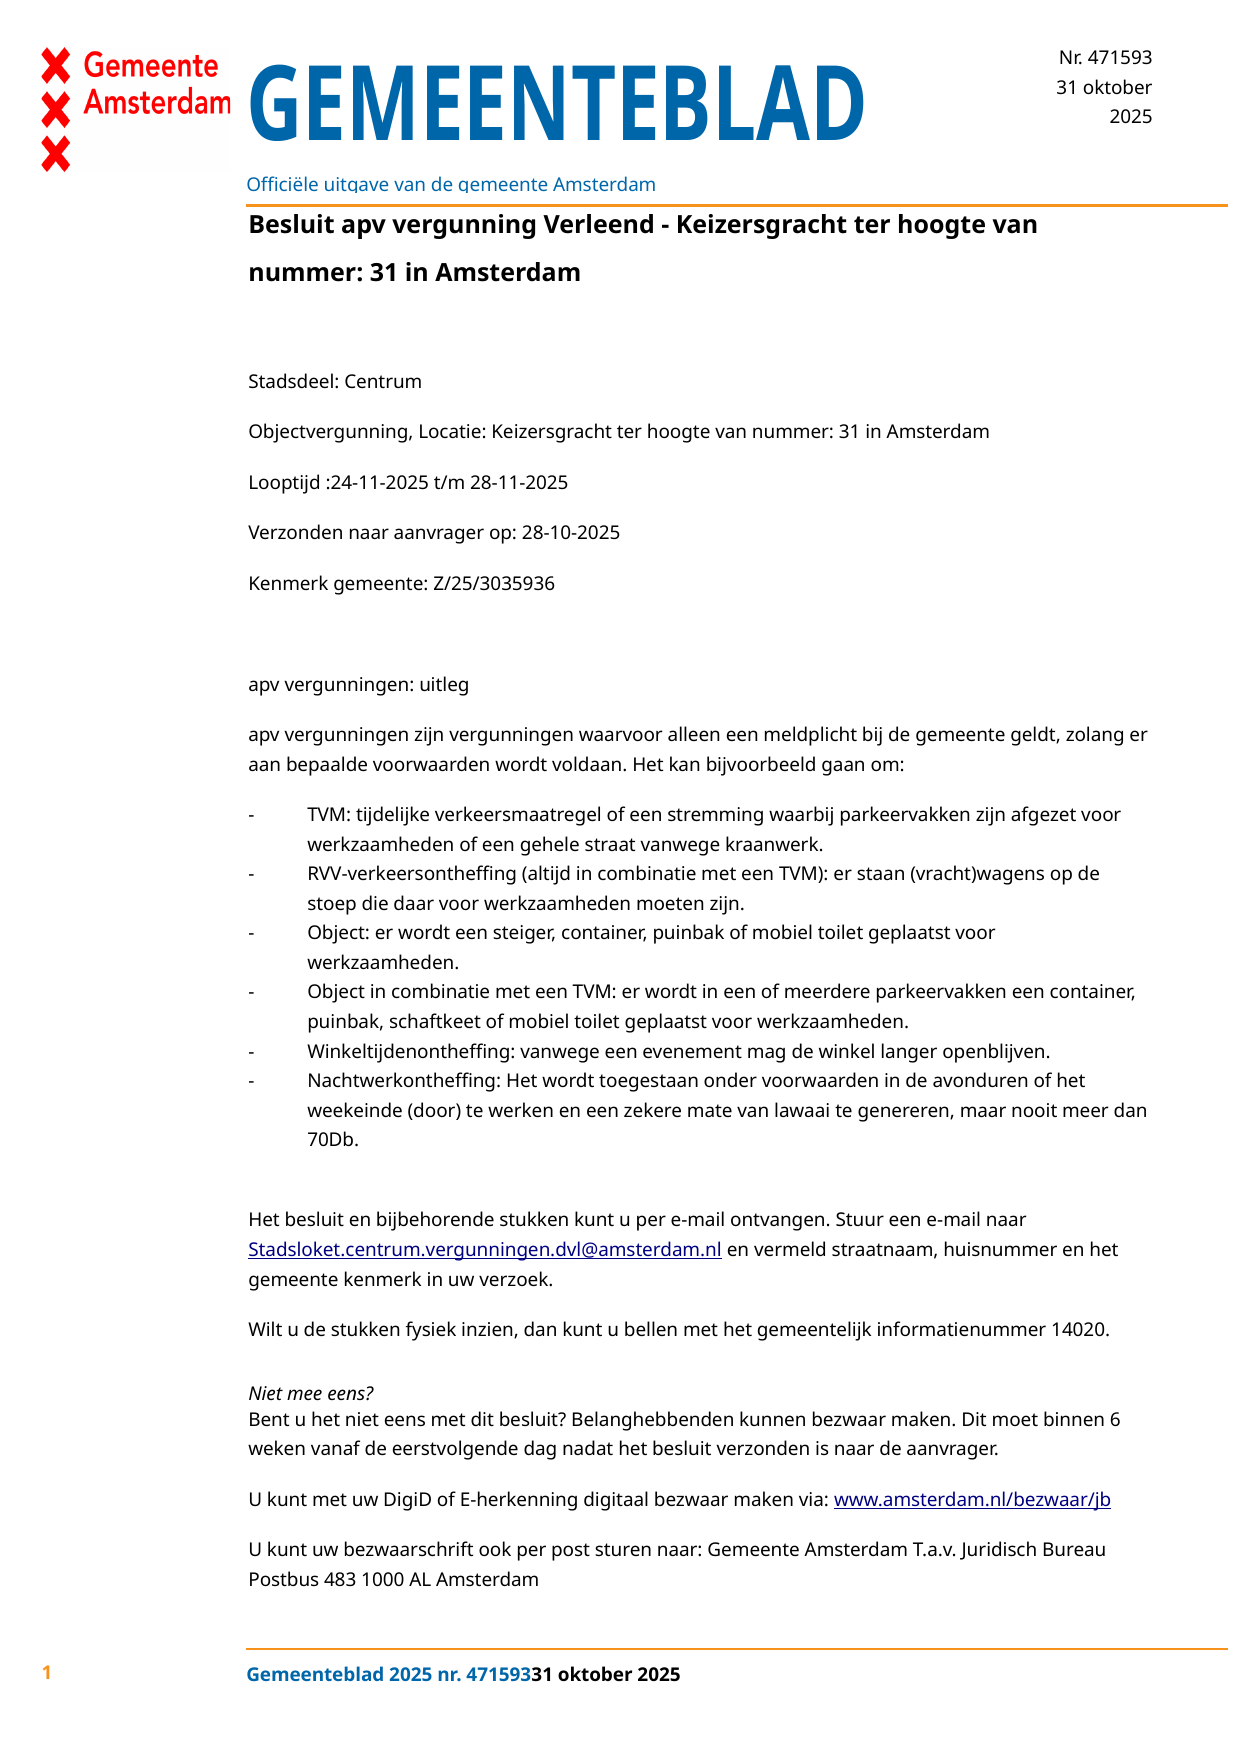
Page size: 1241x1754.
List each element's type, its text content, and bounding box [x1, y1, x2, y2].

list Nachtwerkontheffing: Het wordt toegestaan onder voorwaarden in de avonduren of het weekeinde (door) te werken en een zekere mate van lawaai te genereren, maar nooit meer dan 70Db. [248, 1067, 1152, 1152]
list Object in combinatie met een TVM: er wordt in een of meerdere parkeervakken een container, puinbak, schaftkeet of mobiel toilet geplaatst voor werkzaamheden. [248, 979, 1152, 1034]
text Looptijd :24-11-2025 t/m 28-11-2025 [248, 469, 1152, 495]
text Besluit apv vergunning Verleend - Keizersgracht ter hoogte van nummer: 31 in Amsterdam [248, 207, 1152, 288]
text apv vergunningen zijn vergunningen waarvoor alleen een meldplicht bij de gemeente geldt, zolang er aan bepaalde voorwaarden wordt voldaan. Het kan bijvoorbeeld gaan om: [248, 721, 1152, 777]
text Stadsdeel: Centrum [248, 368, 1152, 394]
list RVV-verkeersontheffing (altijd in combinatie met een TVM): er staan (vracht)wagens op de stoep die daar voor werkzaamheden moeten zijn. [248, 860, 1152, 916]
list Object: er wordt een steiger, container, puinbak of mobiel toilet geplaatst voor werkzaamheden. [248, 919, 1152, 975]
text Objectvergunning, Locatie: Keizersgracht ter hoogte van nummer: 31 in Amsterdam [248, 419, 1152, 444]
text Niet mee eens? [248, 1380, 1152, 1406]
text Bent u het niet eens met dit besluit? Belanghebbenden kunnen bezwaar maken. Dit moet binnen 6 weken vanaf de eerstvolgende dag nadat het besluit verzonden is naar de aanvrager. [248, 1406, 1152, 1461]
text U kunt uw bezwaarschrift ook per post sturen naar: Gemeente Amsterdam T.a.v. Juridisch Bureau Postbus 483 1000 AL Amsterdam [248, 1536, 1152, 1592]
picture [41, 47, 231, 172]
text Verzonden naar aanvrager op: 28-10-2025 [248, 519, 1152, 545]
text U kunt met uw DigiD of E-herkenning digitaal bezwaar maken via: www.amsterdam.nl/bezwaar/jb [248, 1486, 1152, 1512]
text Wilt u de stukken fysiek inzien, dan kunt u bellen met het gemeentelijk informatienummer 14020. [248, 1316, 1152, 1342]
text Kenmerk gemeente: Z/25/3035936 [248, 570, 1152, 596]
list Winkeltijdenontheffing: vanwege een evenement mag de winkel langer openblijven. [248, 1038, 1152, 1064]
text apv vergunningen: uitleg [248, 671, 1152, 697]
list TVM: tijdelijke verkeersmaatregel of een stremming waarbij parkeervakken zijn afgezet voor werkzaamheden of een gehele straat vanwege kraanwerk. [248, 801, 1152, 857]
text Het besluit en bijbehorende stukken kunt u per e-mail ontvangen. Stuur een e-mail naar Stadsloket.centrum.vergunningen.dvl@amsterdam.nl en vermeld straatnaam, huisnummer en het gemeente kenmerk in uw verzoek. [248, 1207, 1152, 1292]
